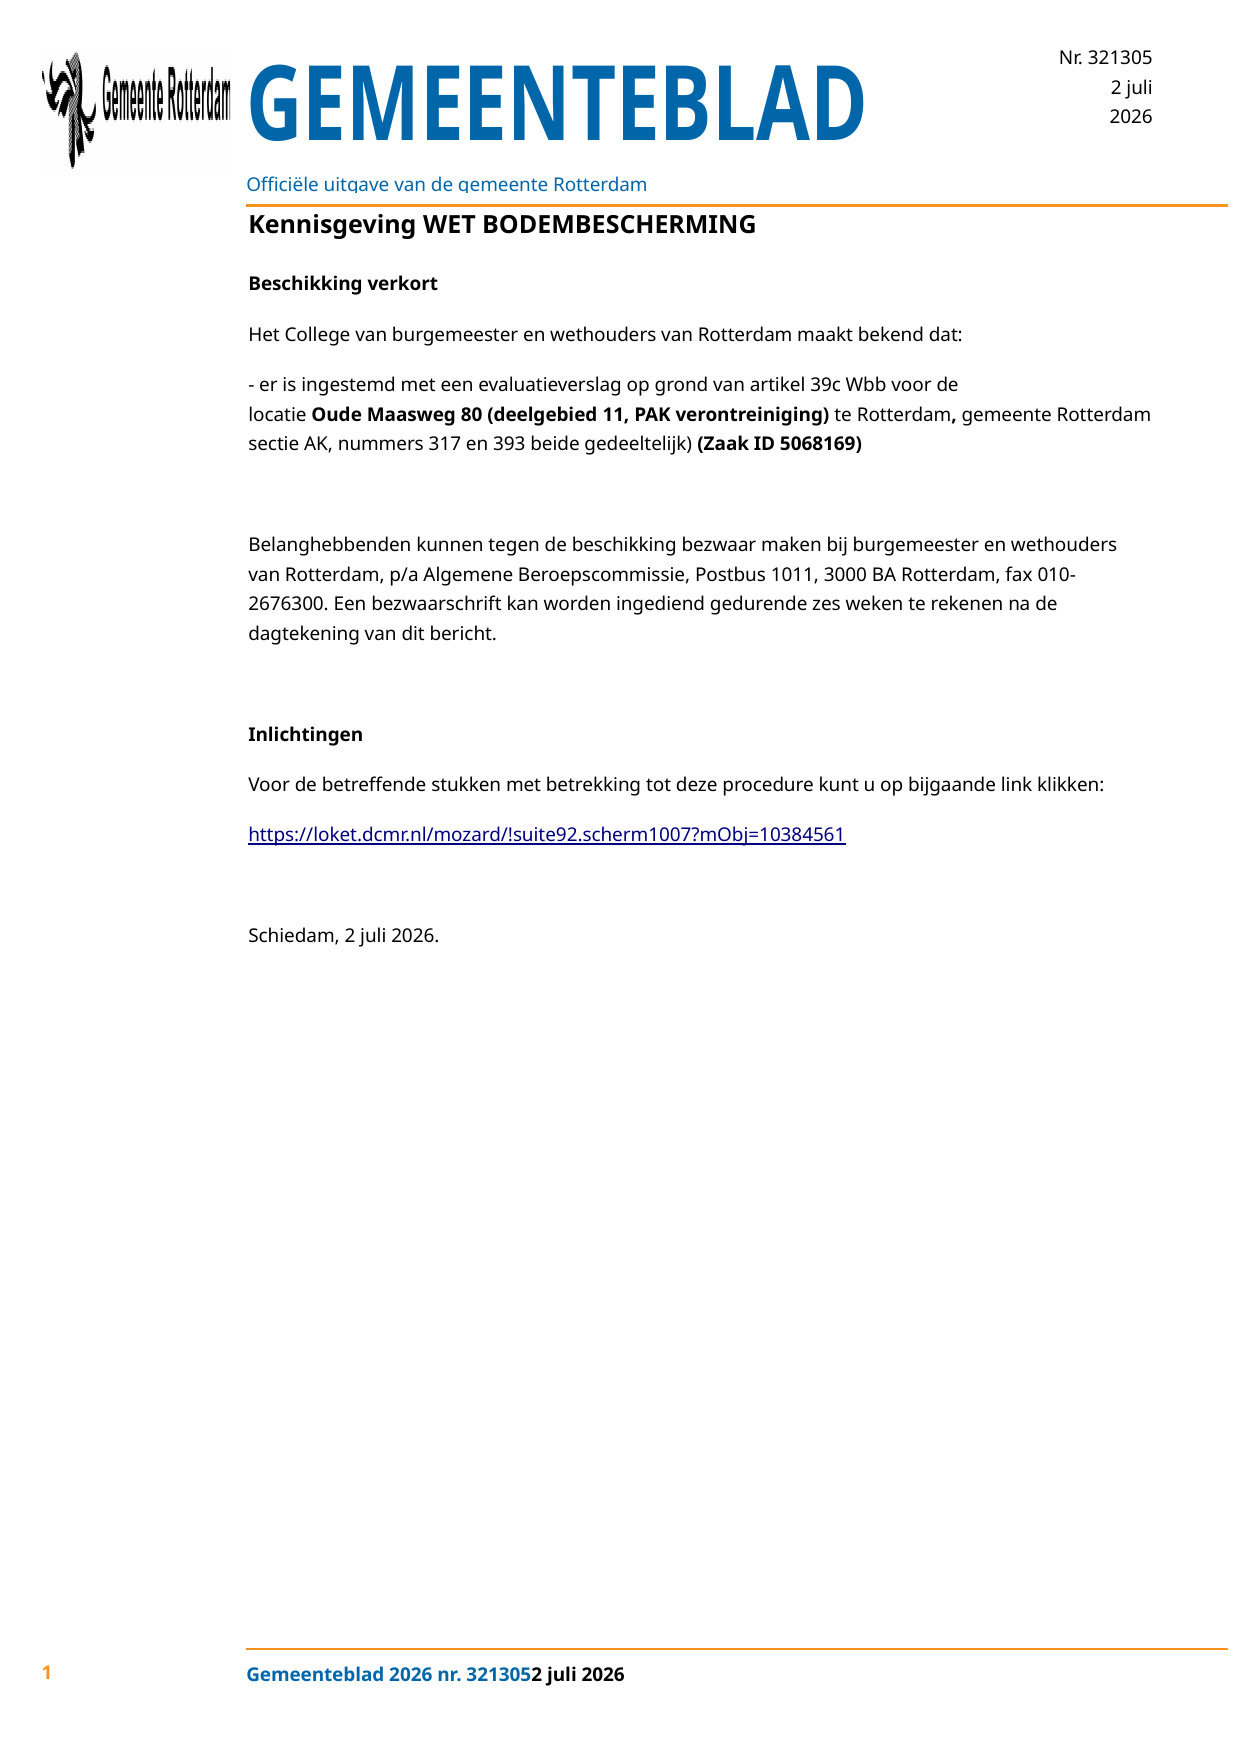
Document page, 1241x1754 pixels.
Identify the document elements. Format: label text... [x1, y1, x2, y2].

text Het College van burgemeester en wethouders van Rotterdam maakt bekend dat: [248, 321, 1152, 346]
text - er is ingestemd met een evaluatieverslag op grond van artikel 39c Wbb voor de locatie Oude Maasweg 80 (deelgebied 11, PAK verontreiniging) te Rotterdam, gemeente Rotterdam sectie AK, nummers 317 en 393 beide gedeeltelijk) (Zaak ID 5068169) [248, 371, 1152, 456]
text Belanghebbenden kunnen tegen de beschikking bezwaar maken bij burgemeester en wethouders van Rotterdam, p/a Algemene Beroepscommissie, Postbus 1011, 3000 BA Rotterdam, fax 010-2676300. Een bezwaarschrift kan worden ingediend gedurende zes weken te rekenen na de dagtekening van dit bericht. [248, 531, 1152, 646]
text Kennisgeving WET BODEMBESCHERMING [248, 207, 1152, 241]
text Voor de betreffende stukken met betrekking tot deze procedure kunt u op bijgaande link klikken: [248, 771, 1152, 797]
text https://loket.dcmr.nl/mozard/!suite92.scherm1007?mObj=10384561 [248, 822, 1152, 847]
text Schiedam, 2 juli 2026. [248, 922, 1152, 948]
text Inlichtingen [248, 721, 1152, 746]
text Beschikking verkort [248, 270, 1152, 296]
picture [41, 47, 231, 172]
